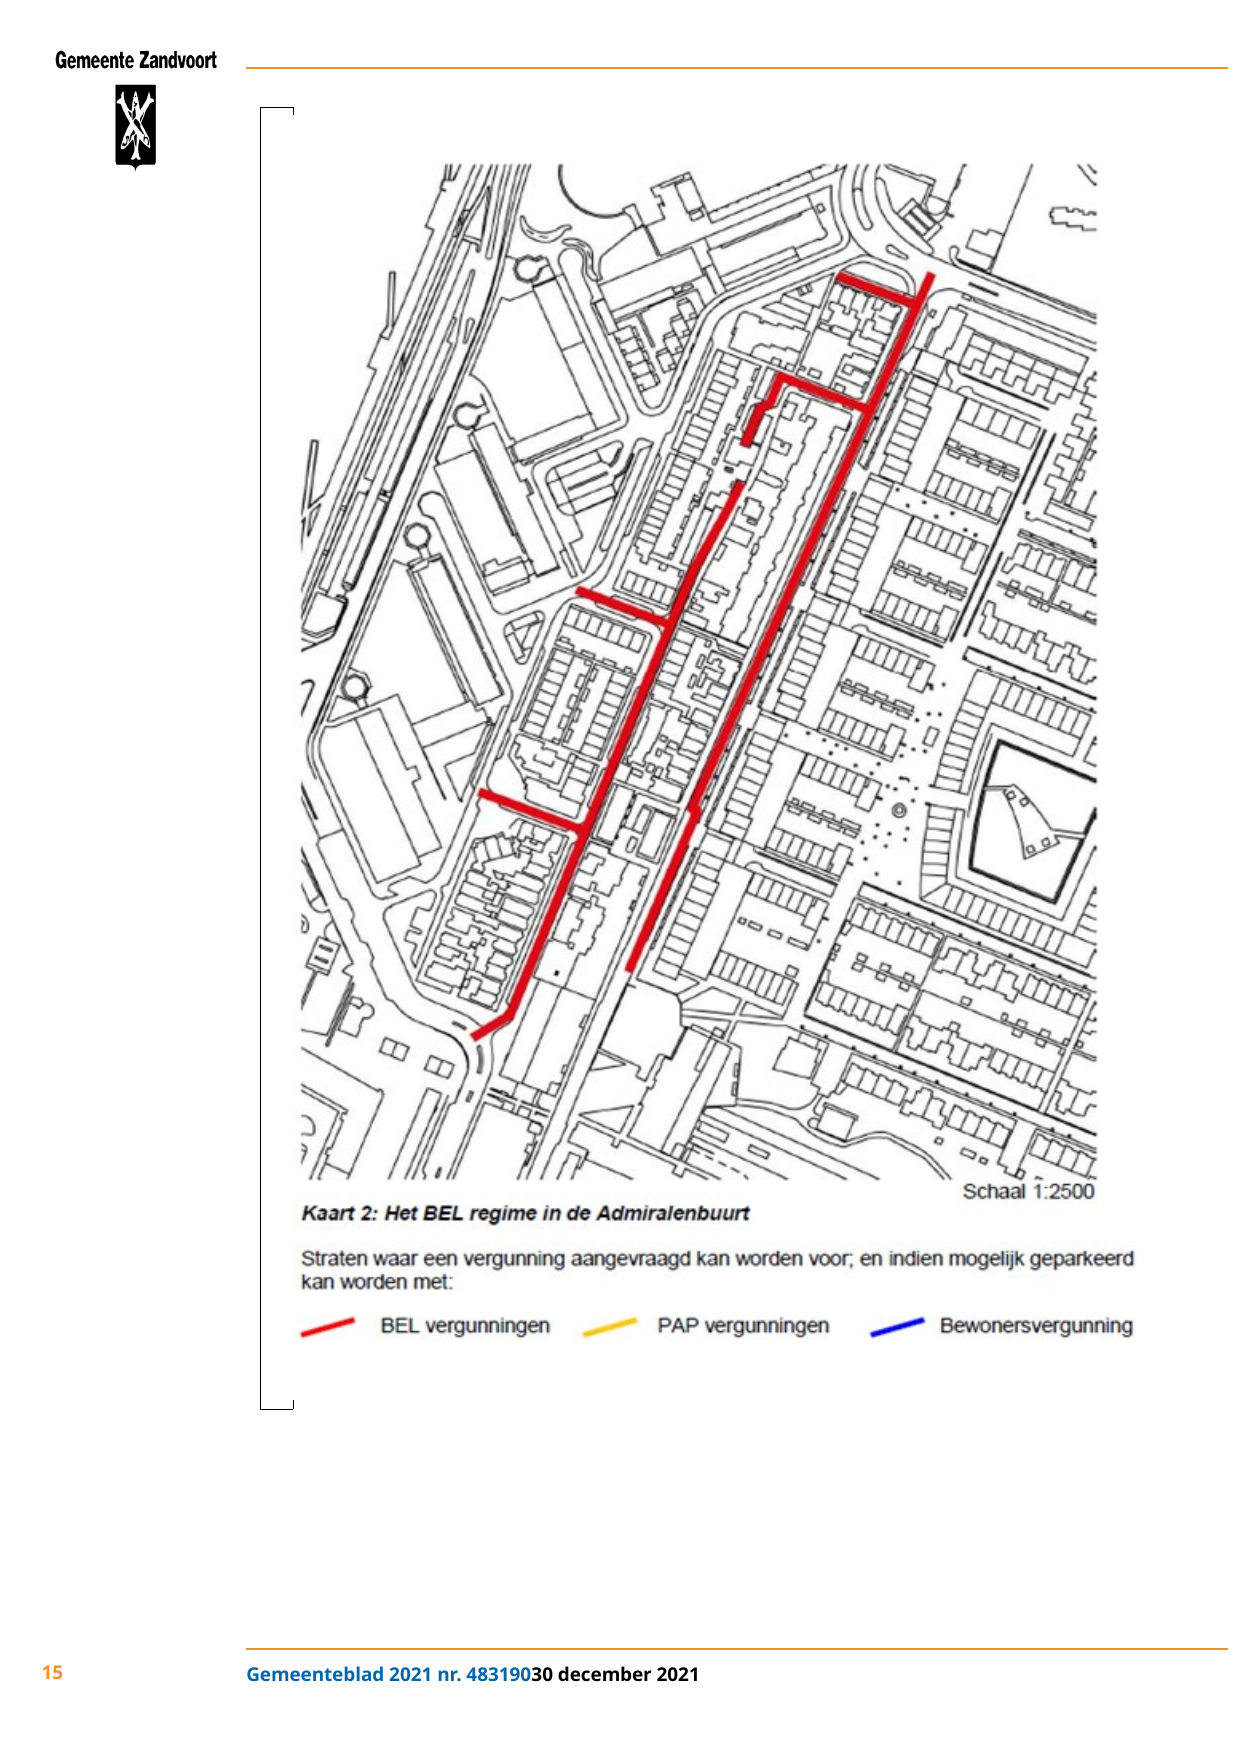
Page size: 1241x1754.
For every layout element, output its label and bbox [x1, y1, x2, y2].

picture [41, 47, 231, 172]
picture [268, 115, 1173, 1400]
